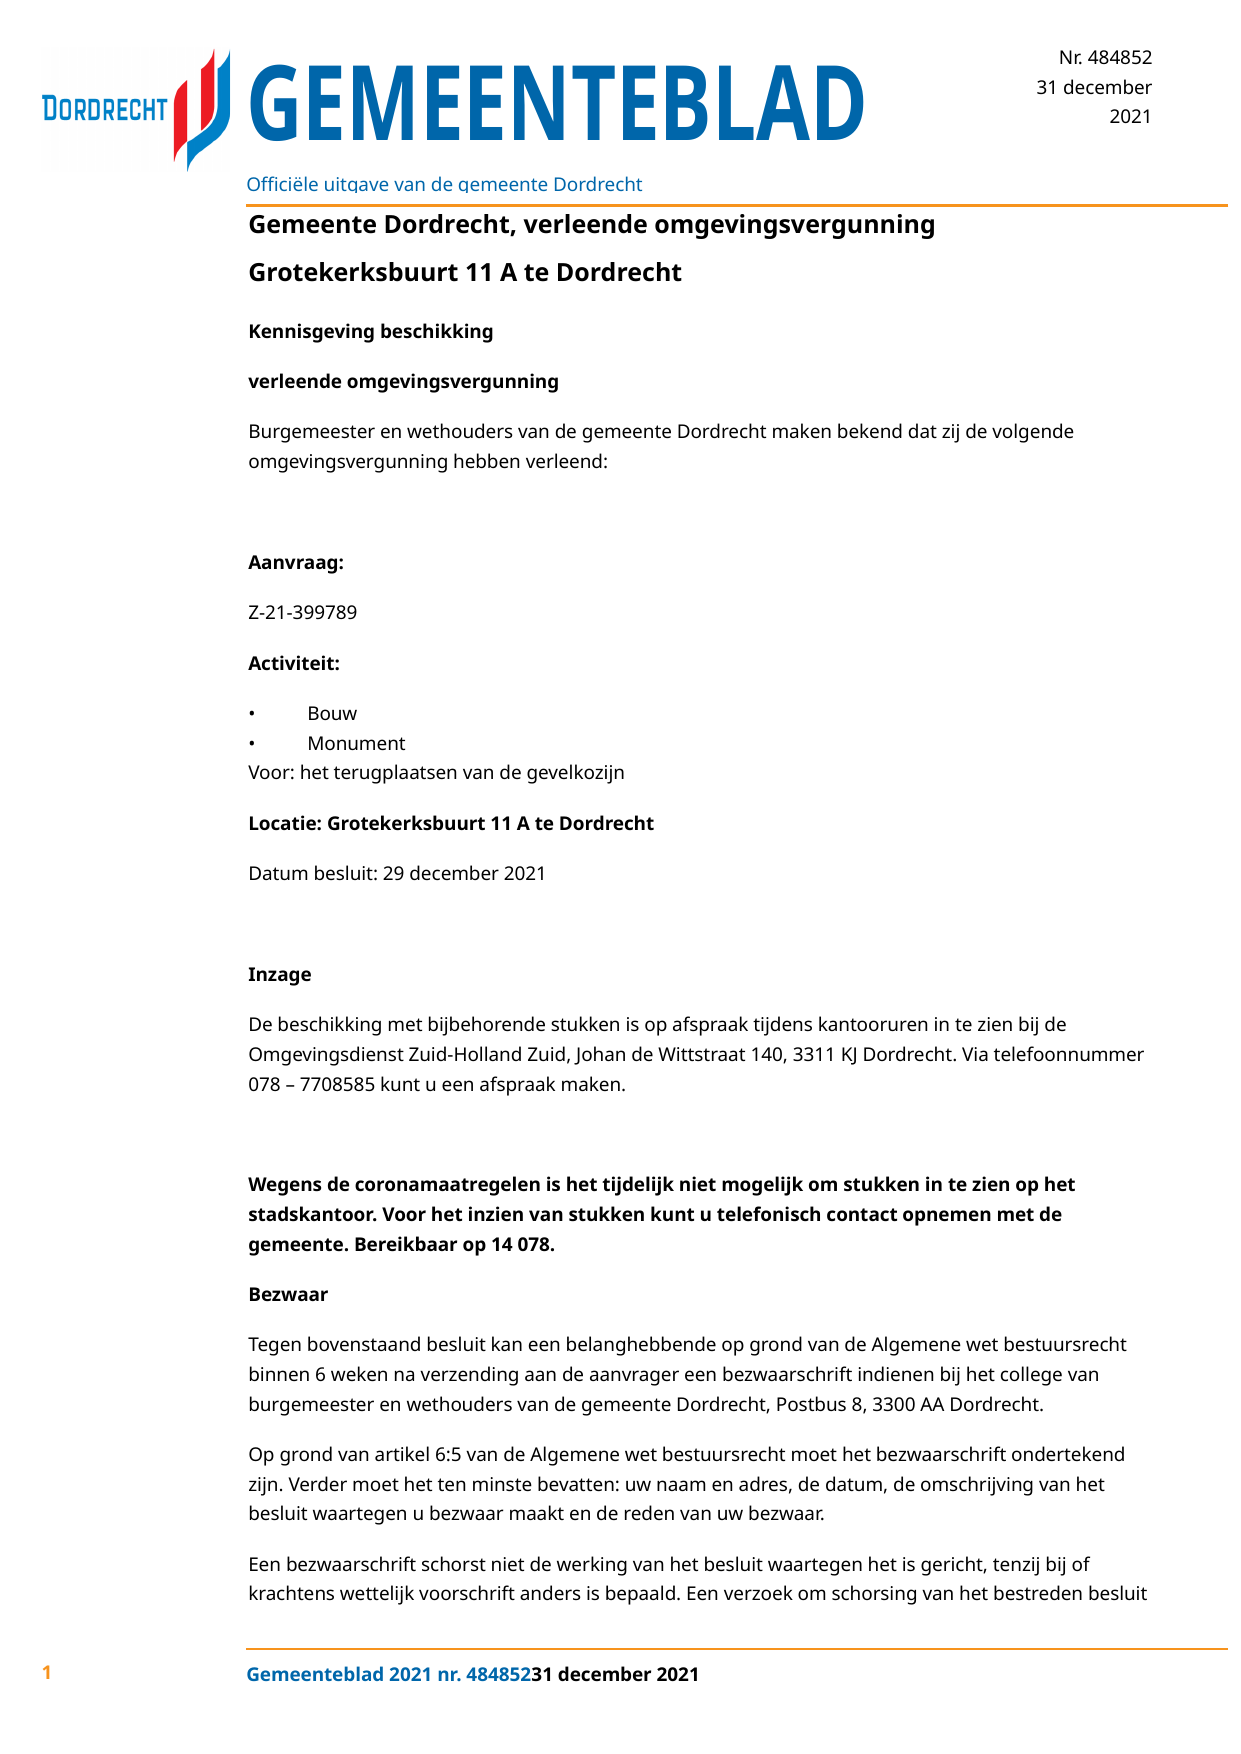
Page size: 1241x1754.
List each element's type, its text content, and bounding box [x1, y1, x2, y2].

text Bezwaar [248, 1281, 1152, 1307]
text Een bezwaarschrift schorst niet de werking van het besluit waartegen het is gericht, tenzij bij of krachtens wettelijk voorschrift anders is bepaald. Een verzoek om schorsing van het bestreden besluit [248, 1551, 1152, 1606]
text Inzage [248, 961, 1152, 987]
text Burgemeester en wethouders van de gemeente Dordrecht maken bekend dat zij de volgende omgevingsvergunning hebben verleend: [248, 419, 1152, 474]
text De beschikking met bijbehorende stukken is op afspraak tijdens kantooruren in te zien bij de Omgevingsdienst Zuid-Holland Zuid, Johan de Wittstraat 140, 3311 KJ Dordrecht. Via telefoonnummer 078 – 7708585 kunt u een afspraak maken. [248, 1012, 1152, 1097]
text Aanvraag: [248, 549, 1152, 575]
picture [41, 47, 231, 172]
text Wegens de coronamaatregelen is het tijdelijk niet mogelijk om stukken in te zien op het stadskantoor. Voor het inzien van stukken kunt u telefonisch contact opnemen met de gemeente. Bereikbaar op 14 078. [248, 1172, 1152, 1257]
text Kennisgeving beschikking [248, 318, 1152, 344]
text Op grond van artikel 6:5 van de Algemene wet bestuursrecht moet het bezwaarschrift ondertekend zijn. Verder moet het ten minste bevatten: uw naam en adres, de datum, de omschrijving van het besluit waartegen u bezwaar maakt en de reden van uw bezwaar. [248, 1441, 1152, 1526]
text Gemeente Dordrecht, verleende omgevingsvergunning Grotekerksbuurt 11 A te Dordrecht [248, 207, 1152, 288]
text Locatie: Grotekerksbuurt 11 A te Dordrecht [248, 810, 1152, 836]
text Z-21-399789 [248, 599, 1152, 625]
list Bouw [248, 700, 1152, 726]
text Tegen bovenstaand besluit kan een belanghebbende op grond van de Algemene wet bestuursrecht binnen 6 weken na verzending aan de aanvrager een bezwaarschrift indienen bij het college van burgemeester en wethouders van de gemeente Dordrecht, Postbus 8, 3300 AA Dordrecht. [248, 1332, 1152, 1417]
text Activiteit: [248, 650, 1152, 676]
list Monument [248, 730, 1152, 756]
text Datum besluit: 29 december 2021 [248, 860, 1152, 886]
text verleende omgevingsvergunning [248, 368, 1152, 394]
text Voor: het terugplaatsen van de gevelkozijn [248, 759, 1152, 785]
